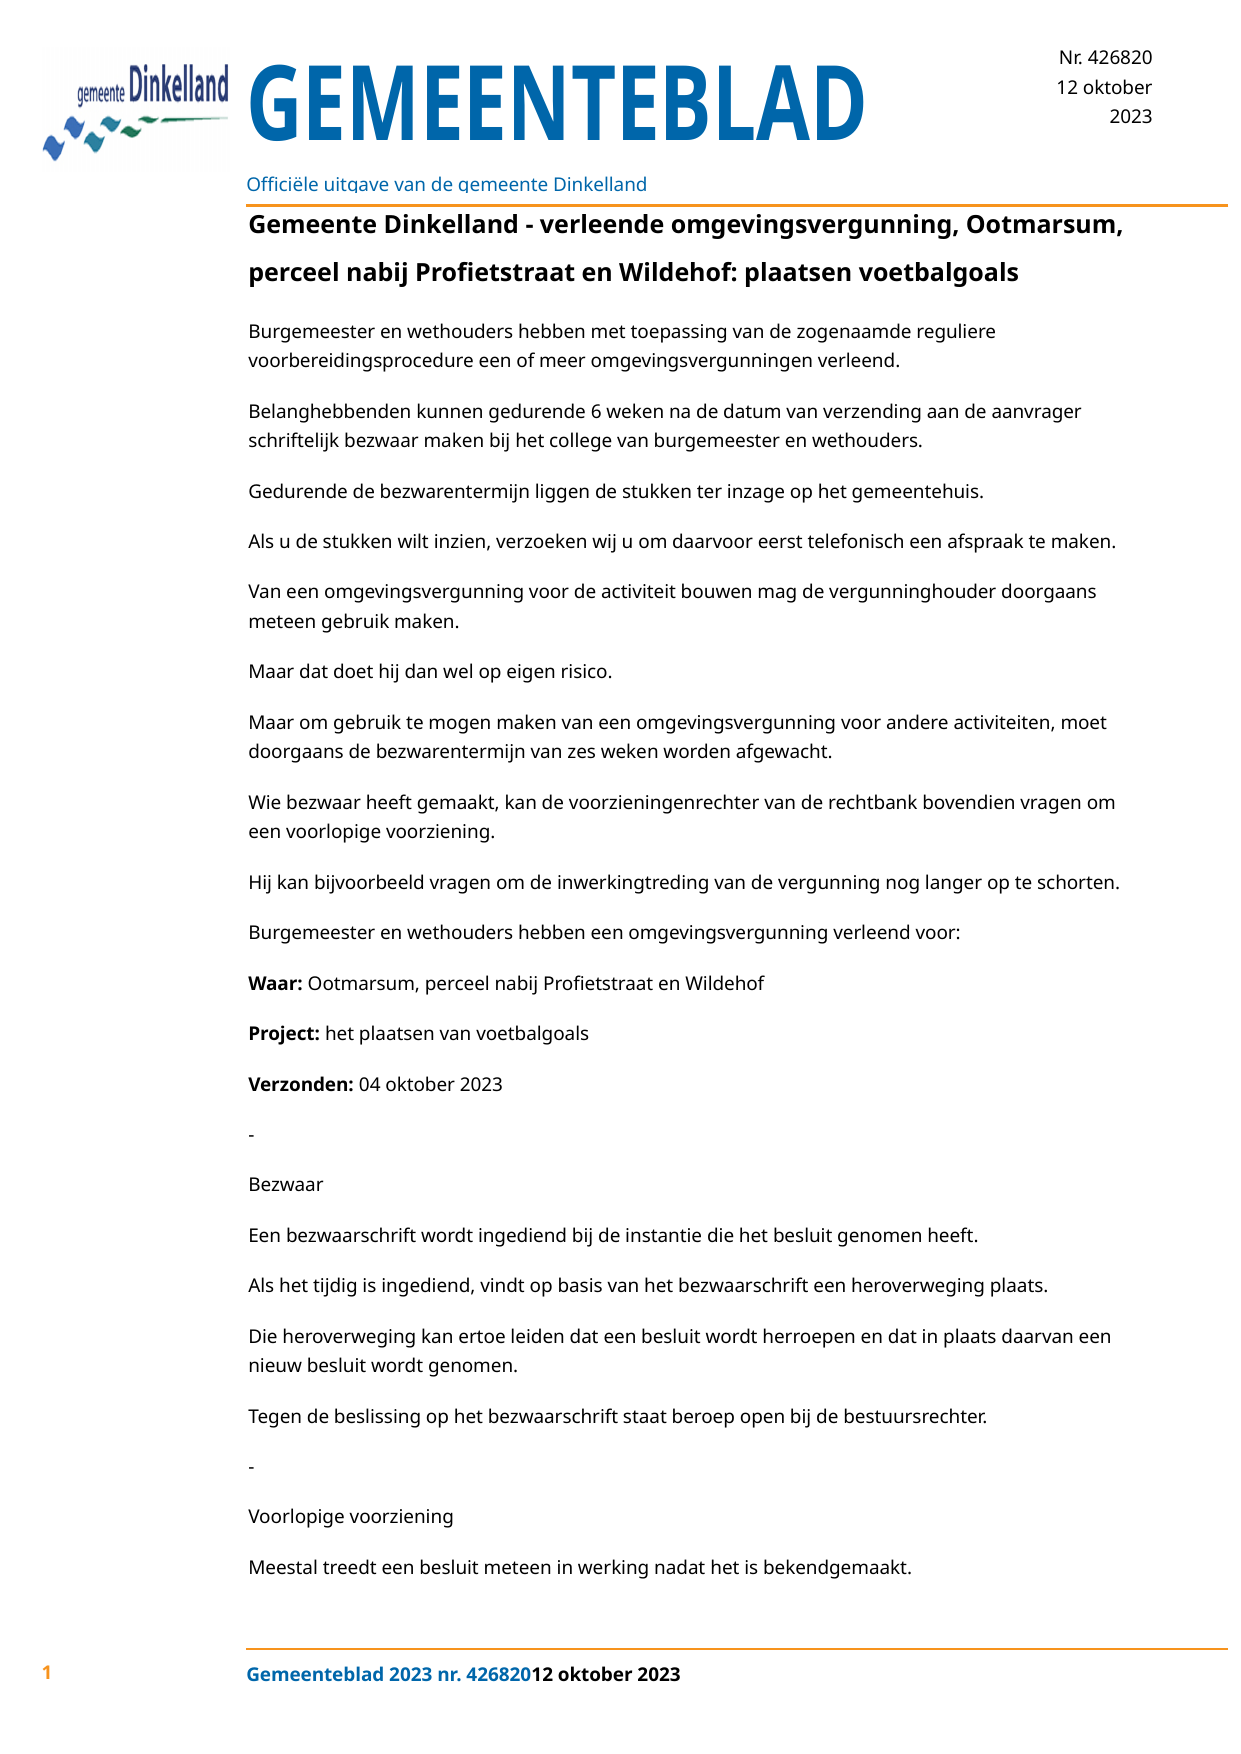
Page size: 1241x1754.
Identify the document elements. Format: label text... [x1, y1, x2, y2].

text Gemeente Dinkelland - verleende omgevingsvergunning, Ootmarsum, perceel nabij Profietstraat en Wildehof: plaatsen voetbalgoals [248, 207, 1152, 288]
text Maar om gebruik te mogen maken van een omgevingsvergunning voor andere activiteiten, moet doorgaans de bezwarentermijn van zes weken worden afgewacht. [248, 709, 1152, 764]
text Als u de stukken wilt inzien, verzoeken wij u om daarvoor eerst telefonisch een afspraak te maken. [248, 528, 1152, 554]
text - [248, 1121, 1152, 1147]
text Als het tijdig is ingediend, vindt op basis van het bezwaarschrift een heroverweging plaats. [248, 1272, 1152, 1298]
picture [41, 47, 231, 172]
text Meestal treedt een besluit meteen in werking nadat het is bekendgemaakt. [248, 1554, 1152, 1580]
text Bezwaar [248, 1172, 1152, 1197]
text Verzonden: 04 oktober 2023 [248, 1071, 1152, 1097]
text Project: het plaatsen van voetbalgoals [248, 1020, 1152, 1046]
text Van een omgevingsvergunning voor de activiteit bouwen mag de vergunninghouder doorgaans meteen gebruik maken. [248, 579, 1152, 634]
text Burgemeester en wethouders hebben een omgevingsvergunning verleend voor: [248, 919, 1152, 945]
text Wie bezwaar heeft gemaakt, kan de voorzieningenrechter van de rechtbank bovendien vragen om een voorlopige voorziening. [248, 789, 1152, 844]
text Een bezwaarschrift wordt ingediend bij de instantie die het besluit genomen heeft. [248, 1222, 1152, 1248]
text Tegen de beslissing op het bezwaarschrift staat beroep open bij de bestuursrechter. [248, 1403, 1152, 1429]
text Maar dat doet hij dan wel op eigen risico. [248, 659, 1152, 684]
text Voorlopige voorziening [248, 1504, 1152, 1529]
text Die heroverweging kan ertoe leiden dat een besluit wordt herroepen en dat in plaats daarvan een nieuw besluit wordt genomen. [248, 1323, 1152, 1378]
text Burgemeester en wethouders hebben met toepassing van de zogenaamde reguliere voorbereidingsprocedure een of meer omgevingsvergunningen verleend. [248, 318, 1152, 373]
text Belanghebbenden kunnen gedurende 6 weken na de datum van verzending aan de aanvrager schriftelijk bezwaar maken bij het college van burgemeester en wethouders. [248, 398, 1152, 453]
text Gedurende de bezwarentermijn liggen de stukken ter inzage op het gemeentehuis. [248, 478, 1152, 504]
text Waar: Ootmarsum, perceel nabij Profietstraat en Wildehof [248, 970, 1152, 996]
text - [248, 1453, 1152, 1479]
text Hij kan bijvoorbeeld vragen om de inwerkingtreding van de vergunning nog langer op te schorten. [248, 869, 1152, 895]
